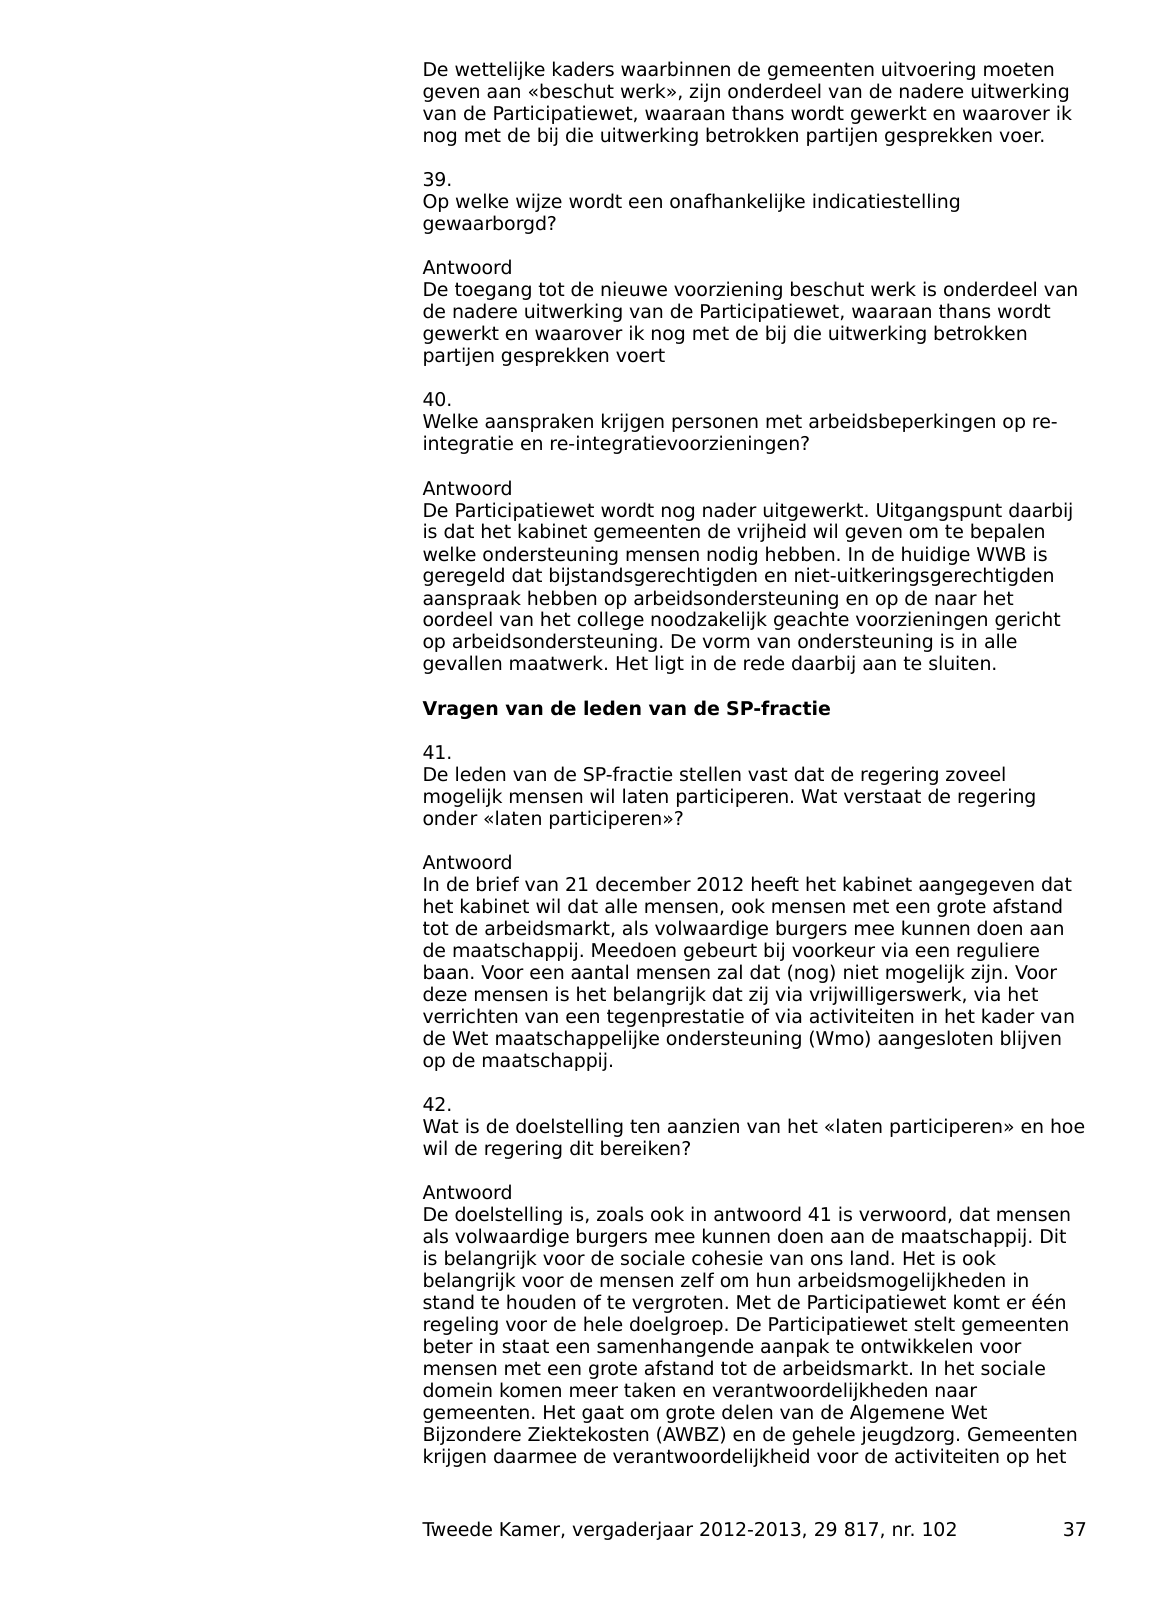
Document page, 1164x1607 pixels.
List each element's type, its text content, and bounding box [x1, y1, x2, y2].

text Op welke wijze wordt een onafhankelijke indicatiestelling gewaarborgd? [422, 191, 1087, 235]
text 41. [422, 742, 1087, 764]
text In de brief van 21 december 2012 heeft het kabinet aangegeven dat het kabinet wil dat alle mensen, ook mensen met een grote afstand tot de arbeidsmarkt, als volwaardige burgers mee kunnen doen aan de maatschappij. Meedoen gebeurt bij voorkeur via een reguliere baan. Voor een aantal mensen zal dat (nog) niet mogelijk zijn. Voor deze mensen is het belangrijk dat zij via vrijwilligerswerk, via het verrichten van een tegenprestatie of via activiteiten in het kader van de Wet maatschappelijke ondersteuning (Wmo) aangesloten blijven op de maatschappij. [422, 874, 1087, 1072]
text 42. [422, 1094, 1087, 1116]
text Antwoord [422, 257, 1087, 279]
text De leden van de SP-fractie stellen vast dat de regering zoveel mogelijk mensen wil laten participeren. Wat verstaat de regering onder «laten participeren»? [422, 764, 1087, 829]
text De toegang tot de nieuwe voorziening beschut werk is onderdeel van de nadere uitwerking van de Participatiewet, waaraan thans wordt gewerkt en waarover ik nog met de bij die uitwerking betrokken partijen gesprekken voert [422, 279, 1087, 367]
subtitle Vragen van de leden van de SP-fractie [422, 697, 1087, 719]
text 40. [422, 389, 1087, 411]
text De Participatiewet wordt nog nader uitgewerkt. Uitgangspunt daarbij is dat het kabinet gemeenten de vrijheid wil geven om te bepalen welke ondersteuning mensen nodig hebben. In de huidige WWB is geregeld dat bijstandsgerechtigden en niet-uitkeringsgerechtigden aanspraak hebben op arbeidsondersteuning en op de naar het oordeel van het college noodzakelijk geachte voorzieningen gericht op arbeidsondersteuning. De vorm van ondersteuning is in alle gevallen maatwerk. Het ligt in de rede daarbij aan te sluiten. [422, 499, 1087, 675]
text De wettelijke kaders waarbinnen de gemeenten uitvoering moeten geven aan «beschut werk», zijn onderdeel van de nadere uitwerking van de Participatiewet, waaraan thans wordt gewerkt en waarover ik nog met de bij die uitwerking betrokken partijen gesprekken voer. [422, 59, 1087, 147]
text 39. [422, 169, 1087, 191]
text Antwoord [422, 477, 1087, 499]
text Antwoord [422, 852, 1087, 874]
text De doelstelling is, zoals ook in antwoord 41 is verwoord, dat mensen als volwaardige burgers mee kunnen doen aan de maatschappij. Dit is belangrijk voor de sociale cohesie van ons land. Het is ook belangrijk voor de mensen zelf om hun arbeidsmogelijkheden in stand te houden of te vergroten. Met de Participatiewet komt er één regeling voor de hele doelgroep. De Participatiewet stelt gemeenten beter in staat een samenhangende aanpak te ontwikkelen voor mensen met een grote afstand tot de arbeidsmarkt. In het sociale domein komen meer taken en verantwoordelijkheden naar gemeenten. Het gaat om grote delen van de Algemene Wet Bijzondere Ziektekosten (AWBZ) en de gehele jeugdzorg. Gemeenten krijgen daarmee de verantwoordelijkheid voor de activiteiten op het [422, 1204, 1087, 1468]
text Antwoord [422, 1182, 1087, 1204]
text Welke aanspraken krijgen personen met arbeidsbeperkingen op re-integratie en re-integratievoorzieningen? [422, 411, 1087, 455]
text Wat is de doelstelling ten aanzien van het «laten participeren» en hoe wil de regering dit bereiken? [422, 1116, 1087, 1160]
